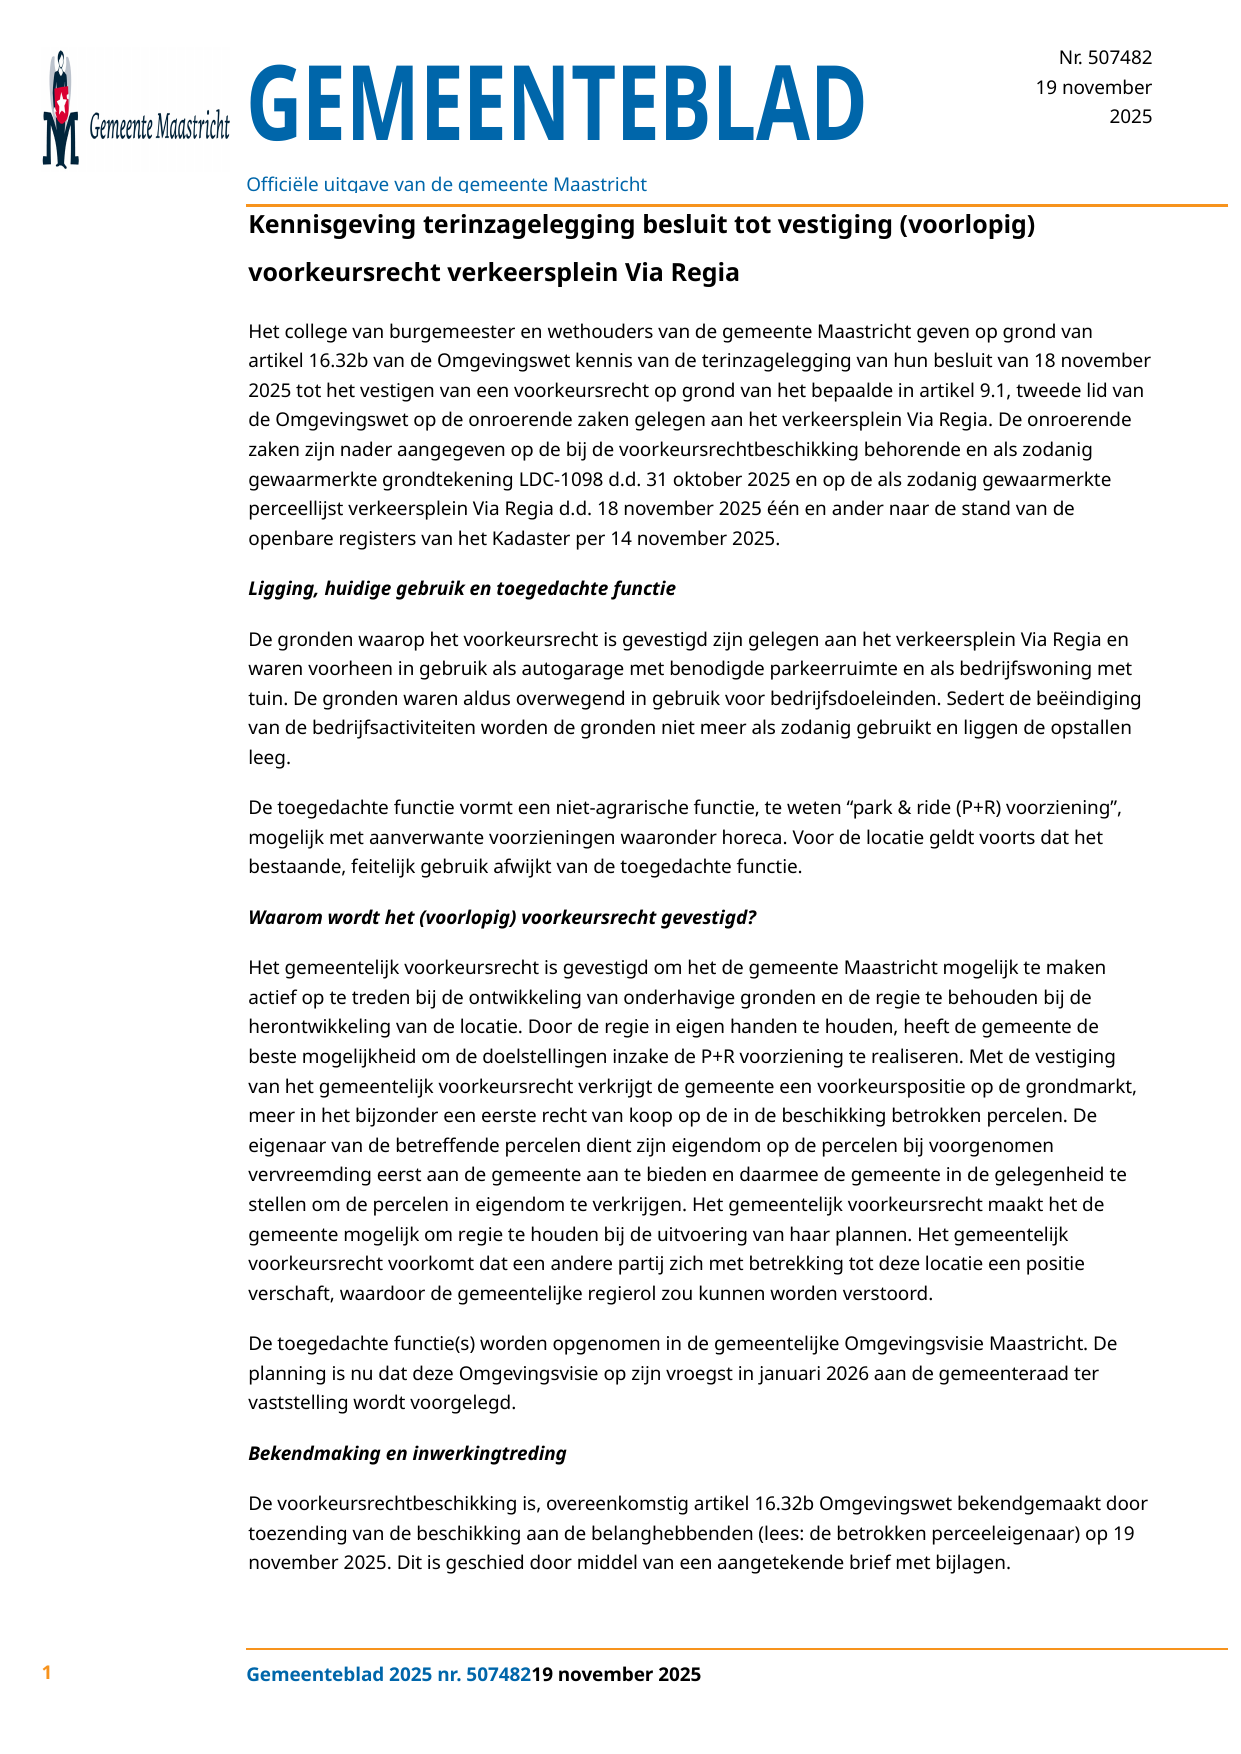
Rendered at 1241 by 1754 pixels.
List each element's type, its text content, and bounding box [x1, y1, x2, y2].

text De toegedachte functie vormt een niet-agrarische functie, te weten “park & ride (P+R) voorziening”, mogelijk met aanverwante voorzieningen waaronder horeca. Voor de locatie geldt voorts dat het bestaande, feitelijk gebruik afwijkt van de toegedachte functie. [248, 794, 1152, 879]
text De gronden waarop het voorkeursrecht is gevestigd zijn gelegen aan het verkeersplein Via Regia en waren voorheen in gebruik als autogarage met benodigde parkeerruimte en als bedrijfswoning met tuin. De gronden waren aldus overwegend in gebruik voor bedrijfsdoeleinden. Sedert de beëindiging van de bedrijfsactiviteiten worden de gronden niet meer als zodanig gebruikt en liggen de opstallen leeg. [248, 626, 1152, 770]
text Ligging, huidige gebruik en toegedachte functie [248, 575, 1152, 601]
text Waarom wordt het (voorlopig) voorkeursrecht gevestigd? [248, 904, 1152, 930]
text De voorkeursrechtbeschikking is, overeenkomstig artikel 16.32b Omgevingswet bekendgemaakt door toezending van de beschikking aan de belanghebbenden (lees: de betrokken perceeleigenaar) op 19 november 2025. Dit is geschied door middel van een aangetekende brief met bijlagen. [248, 1490, 1152, 1575]
text Bekendmaking en inwerkingtreding [248, 1440, 1152, 1466]
text Kennisgeving terinzagelegging besluit tot vestiging (voorlopig) voorkeursrecht verkeersplein Via Regia [248, 207, 1152, 288]
picture [41, 47, 231, 172]
text Het college van burgemeester en wethouders van de gemeente Maastricht geven op grond van artikel 16.32b van de Omgevingswet kennis van de terinzagelegging van hun besluit van 18 november 2025 tot het vestigen van een voorkeursrecht op grond van het bepaalde in artikel 9.1, tweede lid van de Omgevingswet op de onroerende zaken gelegen aan het verkeersplein Via Regia. De onroerende zaken zijn nader aangegeven op de bij de voorkeursrechtbeschikking behorende en als zodanig gewaarmerkte grondtekening LDC-1098 d.d. 31 oktober 2025 en op de als zodanig gewaarmerkte perceellijst verkeersplein Via Regia d.d. 18 november 2025 één en ander naar de stand van de openbare registers van het Kadaster per 14 november 2025. [248, 318, 1152, 551]
text Het gemeentelijk voorkeursrecht is gevestigd om het de gemeente Maastricht mogelijk te maken actief op te treden bij de ontwikkeling van onderhavige gronden en de regie te behouden bij de herontwikkeling van de locatie. Door de regie in eigen handen te houden, heeft de gemeente de beste mogelijkheid om de doelstellingen inzake de P+R voorziening te realiseren. Met de vestiging van het gemeentelijk voorkeursrecht verkrijgt de gemeente een voorkeurspositie op de grondmarkt, meer in het bijzonder een eerste recht van koop op de in de beschikking betrokken percelen. De eigenaar van de betreffende percelen dient zijn eigendom op de percelen bij voorgenomen vervreemding eerst aan de gemeente aan te bieden en daarmee de gemeente in de gelegenheid te stellen om de percelen in eigendom te verkrijgen. Het gemeentelijk voorkeursrecht maakt het de gemeente mogelijk om regie te houden bij de uitvoering van haar plannen. Het gemeentelijk voorkeursrecht voorkomt dat een andere partij zich met betrekking tot deze locatie een positie verschaft, waardoor de gemeentelijke regierol zou kunnen worden verstoord. [248, 954, 1152, 1306]
text De toegedachte functie(s) worden opgenomen in de gemeentelijke Omgevingsvisie Maastricht. De planning is nu dat deze Omgevingsvisie op zijn vroegst in januari 2026 aan de gemeenteraad ter vaststelling wordt voorgelegd. [248, 1330, 1152, 1415]
